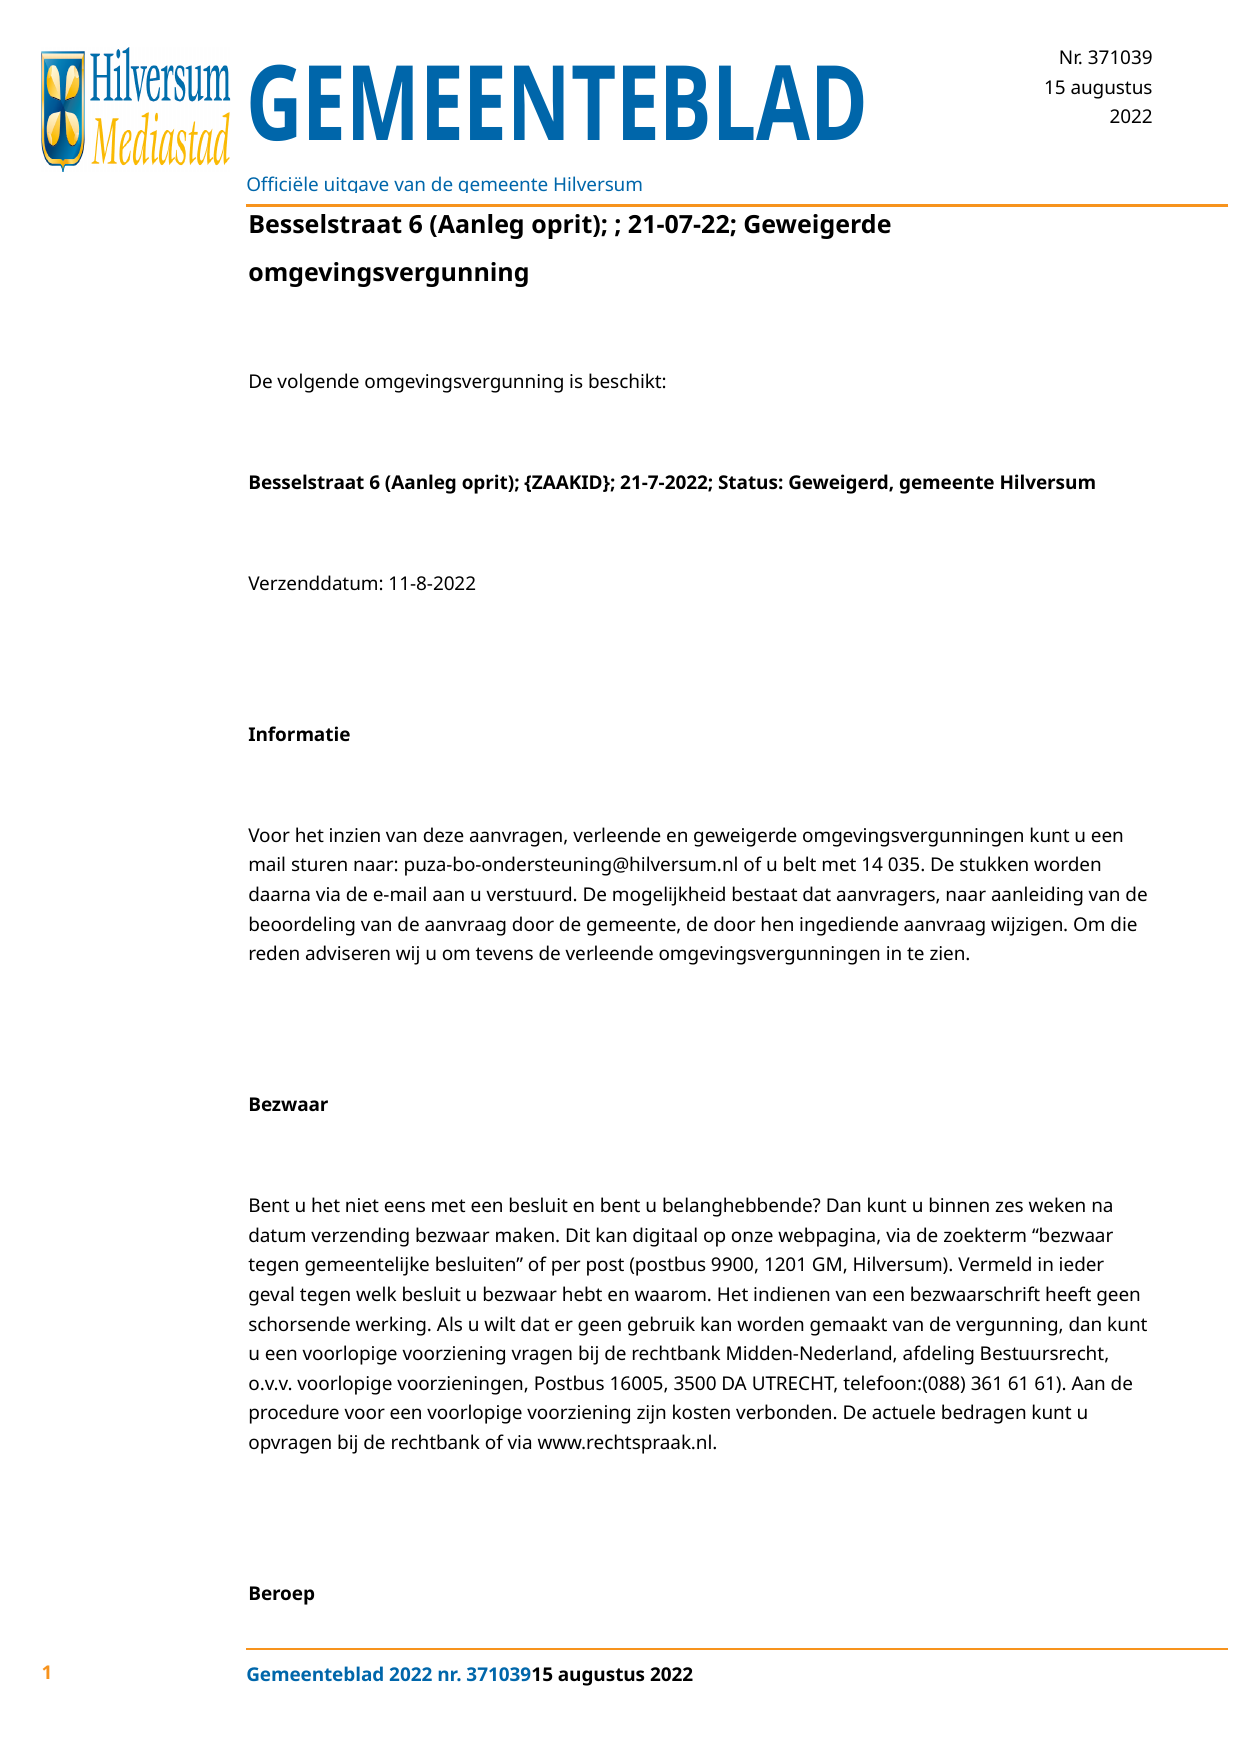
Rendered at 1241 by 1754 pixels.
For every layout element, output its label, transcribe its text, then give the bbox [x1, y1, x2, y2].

text Besselstraat 6 (Aanleg oprit); ; 21-07-22; Geweigerde omgevingsvergunning [248, 207, 1152, 288]
text Informatie [248, 721, 1152, 747]
text Verzenddatum: 11-8-2022 [248, 570, 1152, 596]
text Beroep [248, 1580, 1152, 1606]
text Besselstraat 6 (Aanleg oprit); {ZAAKID}; 21-7-2022; Status: Geweigerd, gemeente Hilversum [248, 469, 1152, 495]
text Bezwaar [248, 1092, 1152, 1117]
text De volgende omgevingsvergunning is beschikt: [248, 368, 1152, 394]
text Voor het inzien van deze aanvragen, verleende en geweigerde omgevingsvergunningen kunt u een mail sturen naar: puza-bo-ondersteuning@hilversum.nl of u belt met 14 035. De stukken worden daarna via de e-mail aan u verstuurd. De mogelijkheid bestaat dat aanvragers, naar aanleiding van de beoordeling van de aanvraag door de gemeente, de door hen ingediende aanvraag wijzigen. Om die reden adviseren wij u om tevens de verleende omgevingsvergunningen in te zien. [248, 822, 1152, 966]
text Bent u het niet eens met een besluit en bent u belanghebbende? Dan kunt u binnen zes weken na datum verzending bezwaar maken. Dit kan digitaal op onze webpagina, via de zoekterm “bezwaar tegen gemeentelijke besluiten” of per post (postbus 9900, 1201 GM, Hilversum). Vermeld in ieder geval tegen welk besluit u bezwaar hebt en waarom. Het indienen van een bezwaarschrift heeft geen schorsende werking. Als u wilt dat er geen gebruik kan worden gemaakt van de vergunning, dan kunt u een voorlopige voorziening vragen bij de rechtbank Midden-Nederland, afdeling Bestuursrecht, o.v.v. voorlopige voorzieningen, Postbus 16005, 3500 DA UTRECHT, telefoon:(088) 361 61 61). Aan de procedure voor een voorlopige voorziening zijn kosten verbonden. De actuele bedragen kunt u opvragen bij de rechtbank of via www.rechtspraak.nl. [248, 1192, 1152, 1455]
picture [41, 47, 231, 172]
